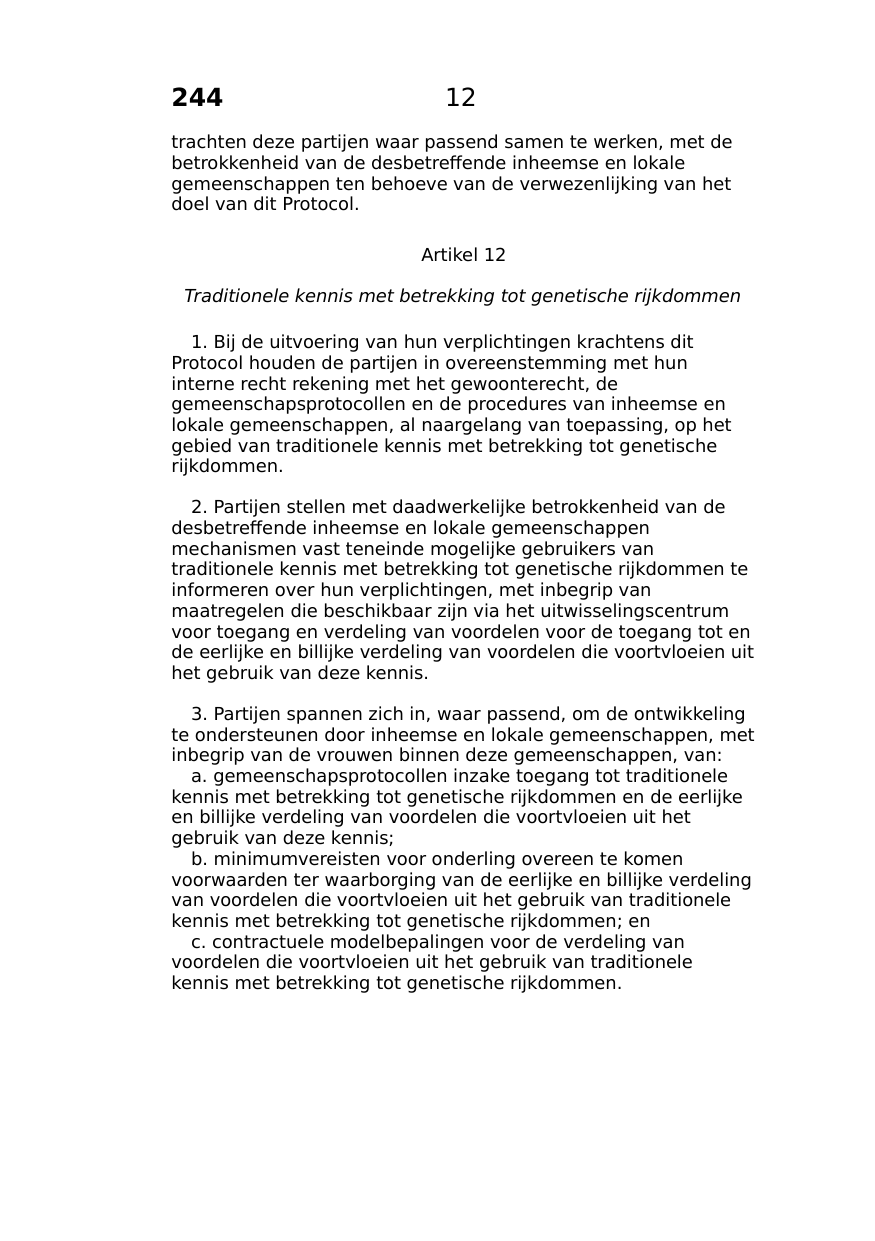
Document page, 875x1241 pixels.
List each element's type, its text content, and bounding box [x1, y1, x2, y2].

subtitle Artikel 12 Traditionele kennis met betrekking tot genetische rijkdommen [171, 245, 756, 307]
text 3. Partijen spannen zich in, waar passend, om de ontwikkeling te ondersteunen door inheemse en lokale gemeenschappen, met inbegrip van de vrouwen binnen deze gemeenschappen, van: [171, 704, 756, 766]
text c. contractuele modelbepalingen voor de verdeling van voordelen die voortvloeien uit het gebruik van traditionele kennis met betrekking tot genetische rijkdommen. [171, 932, 756, 994]
text 1. Bij de uitvoering van hun verplichtingen krachtens dit Protocol houden de partijen in overeenstemming met hun interne recht rekening met het gewoonterecht, de gemeenschapsprotocollen en de procedures van inheemse en lokale gemeenschappen, al naargelang van toepassing, op het gebied van traditionele kennis met betrekking tot genetische rijkdommen. [171, 332, 756, 477]
text 2. Partijen stellen met daadwerkelijke betrokkenheid van de desbetreffende inheemse en lokale gemeenschappen mechanismen vast teneinde mogelijke gebruikers van traditionele kennis met betrekking tot genetische rijkdommen te informeren over hun verplichtingen, met inbegrip van maatregelen die beschikbaar zijn via het uitwisselingscentrum voor toegang en verdeling van voordelen voor de toegang tot en de eerlijke en billijke verdeling van voordelen die voortvloeien uit het gebruik van deze kennis. [171, 497, 756, 684]
text b. minimumvereisten voor onderling overeen te komen voorwaarden ter waarborging van de eerlijke en billijke verdeling van voordelen die voortvloeien uit het gebruik van traditionele kennis met betrekking tot genetische rijkdommen; en [171, 849, 756, 932]
text trachten deze partijen waar passend samen te werken, met de betrokkenheid van de desbetreffende inheemse en lokale gemeenschappen ten behoeve van de verwezenlijking van het doel van dit Protocol. [171, 132, 756, 215]
text a. gemeenschapsprotocollen inzake toegang tot traditionele kennis met betrekking tot genetische rijkdommen en de eerlijke en billijke verdeling van voordelen die voortvloeien uit het gebruik van deze kennis; [171, 766, 756, 849]
